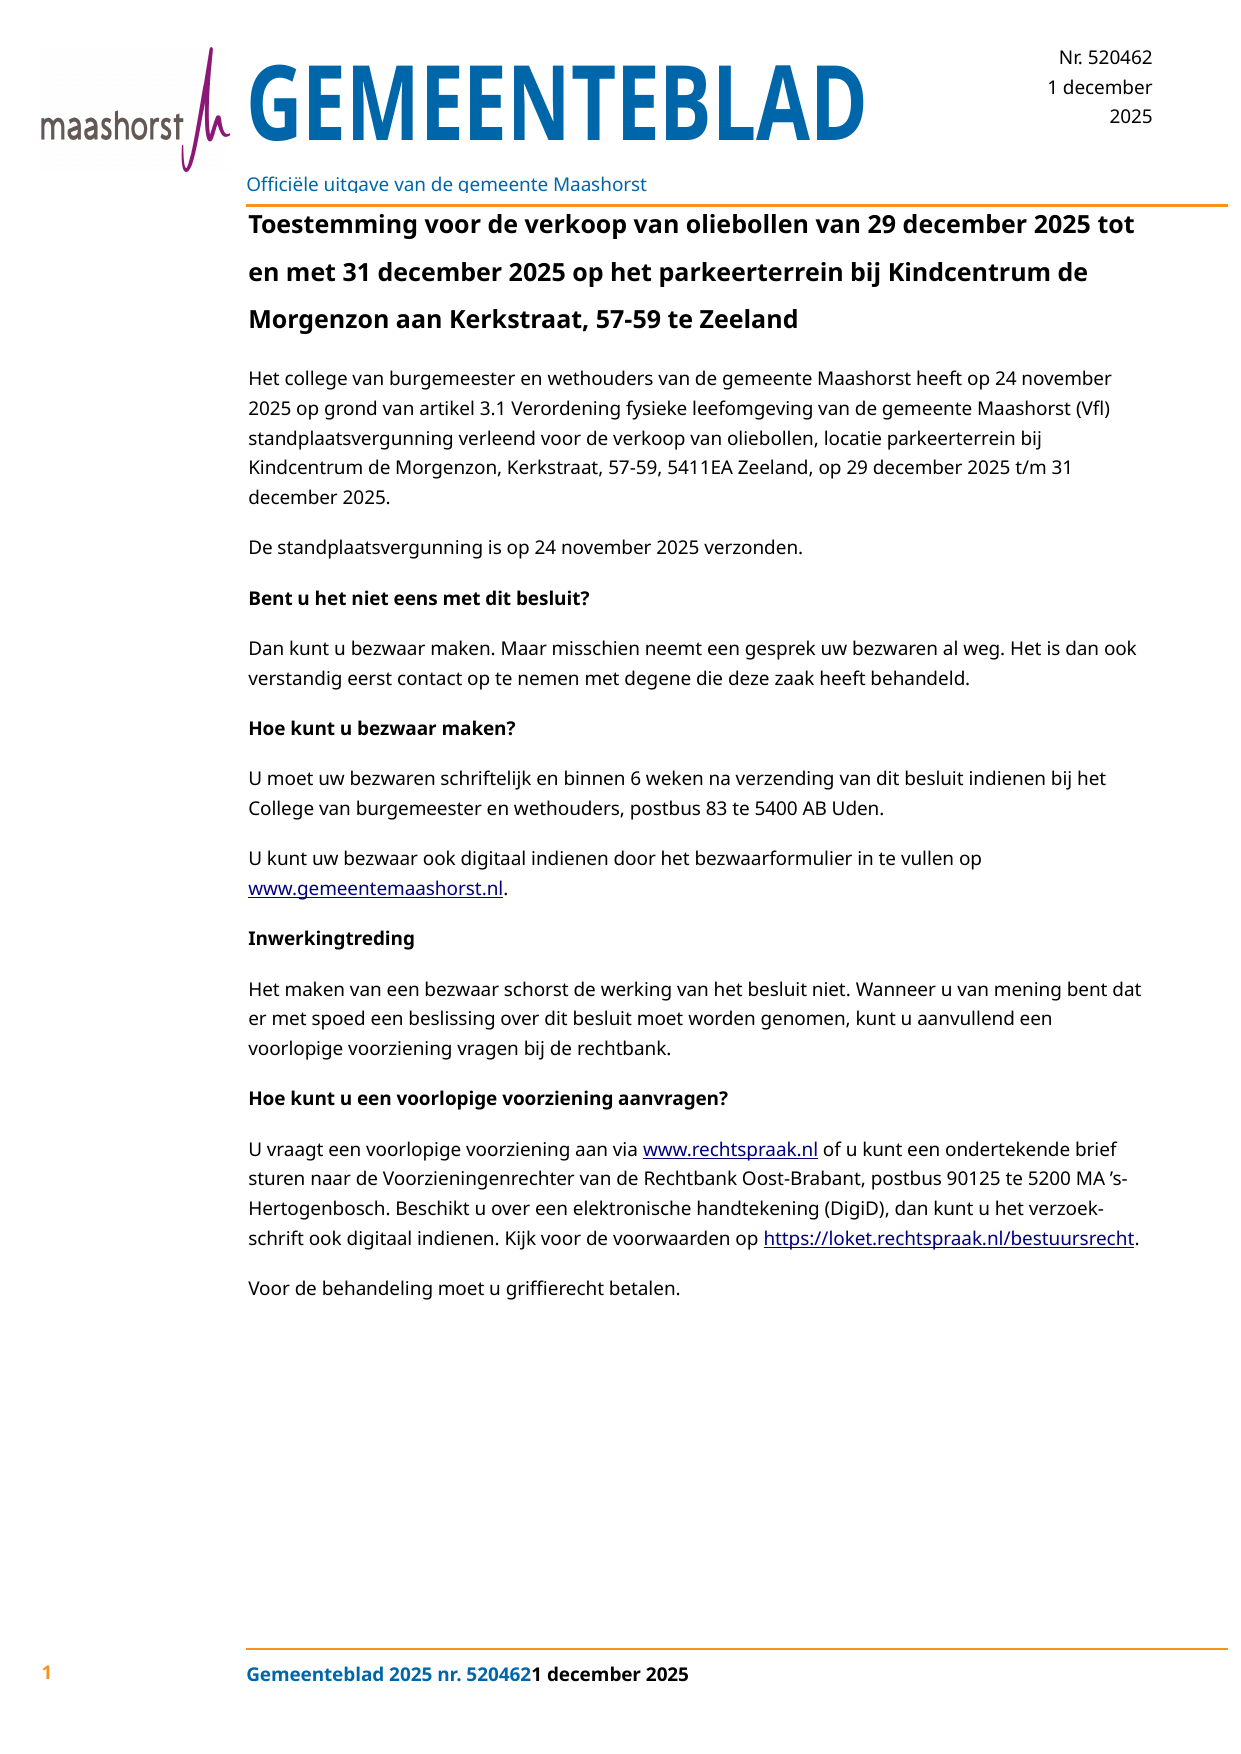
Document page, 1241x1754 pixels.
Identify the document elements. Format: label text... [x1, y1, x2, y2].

text Dan kunt u bezwaar maken. Maar misschien neemt een gesprek uw bezwaren al weg. Het is dan ook verstandig eerst contact op te nemen met degene die deze zaak heeft behandeld. [248, 635, 1152, 690]
text Hoe kunt u bezwaar maken? [248, 715, 1152, 741]
text Hoe kunt u een voorlopige voorziening aanvragen? [248, 1086, 1152, 1111]
text Inwerkingtreding [248, 926, 1152, 951]
text U vraagt een voorlopige voorziening aan via www.rechtspraak.nl of u kunt een ondertekende brief sturen naar de Voorzieningenrechter van de Rechtbank Oost-Brabant, postbus 90125 te 5200 MA ’s-Hertogenbosch. Beschikt u over een elektronische handtekening (DigiD), dan kunt u het verzoek-schrift ook digitaal indienen. Kijk voor de voorwaarden op https://loket.rechtspraak.nl/bestuursrecht. [248, 1136, 1152, 1250]
picture [41, 47, 231, 172]
text U moet uw bezwaren schriftelijk en binnen 6 weken na verzending van dit besluit indienen bij het College van burgemeester en wethouders, postbus 83 te 5400 AB Uden. [248, 766, 1152, 821]
text De standplaatsvergunning is op 24 november 2025 verzonden. [248, 534, 1152, 560]
text Het college van burgemeester en wethouders van de gemeente Maashorst heeft op 24 november 2025 op grond van artikel 3.1 Verordening fysieke leefomgeving van de gemeente Maashorst (Vfl) standplaatsvergunning verleend voor de verkoop van oliebollen, locatie parkeerterrein bij Kindcentrum de Morgenzon, Kerkstraat, 57-59, 5411EA Zeeland, op 29 december 2025 t/m 31 december 2025. [248, 366, 1152, 509]
text Toestemming voor de verkoop van oliebollen van 29 december 2025 tot en met 31 december 2025 op het parkeerterrein bij Kindcentrum de Morgenzon aan Kerkstraat, 57-59 te Zeeland [248, 207, 1152, 336]
text Het maken van een bezwaar schorst de werking van het besluit niet. Wanneer u van mening bent dat er met spoed een beslissing over dit besluit moet worden genomen, kunt u aanvullend een voorlopige voorziening vragen bij de rechtbank. [248, 976, 1152, 1061]
text U kunt uw bezwaar ook digitaal indienen door het bezwaarformulier in te vullen op www.gemeentemaashorst.nl. [248, 846, 1152, 901]
text Voor de behandeling moet u griffierecht betalen. [248, 1275, 1152, 1301]
text Bent u het niet eens met dit besluit? [248, 585, 1152, 610]
